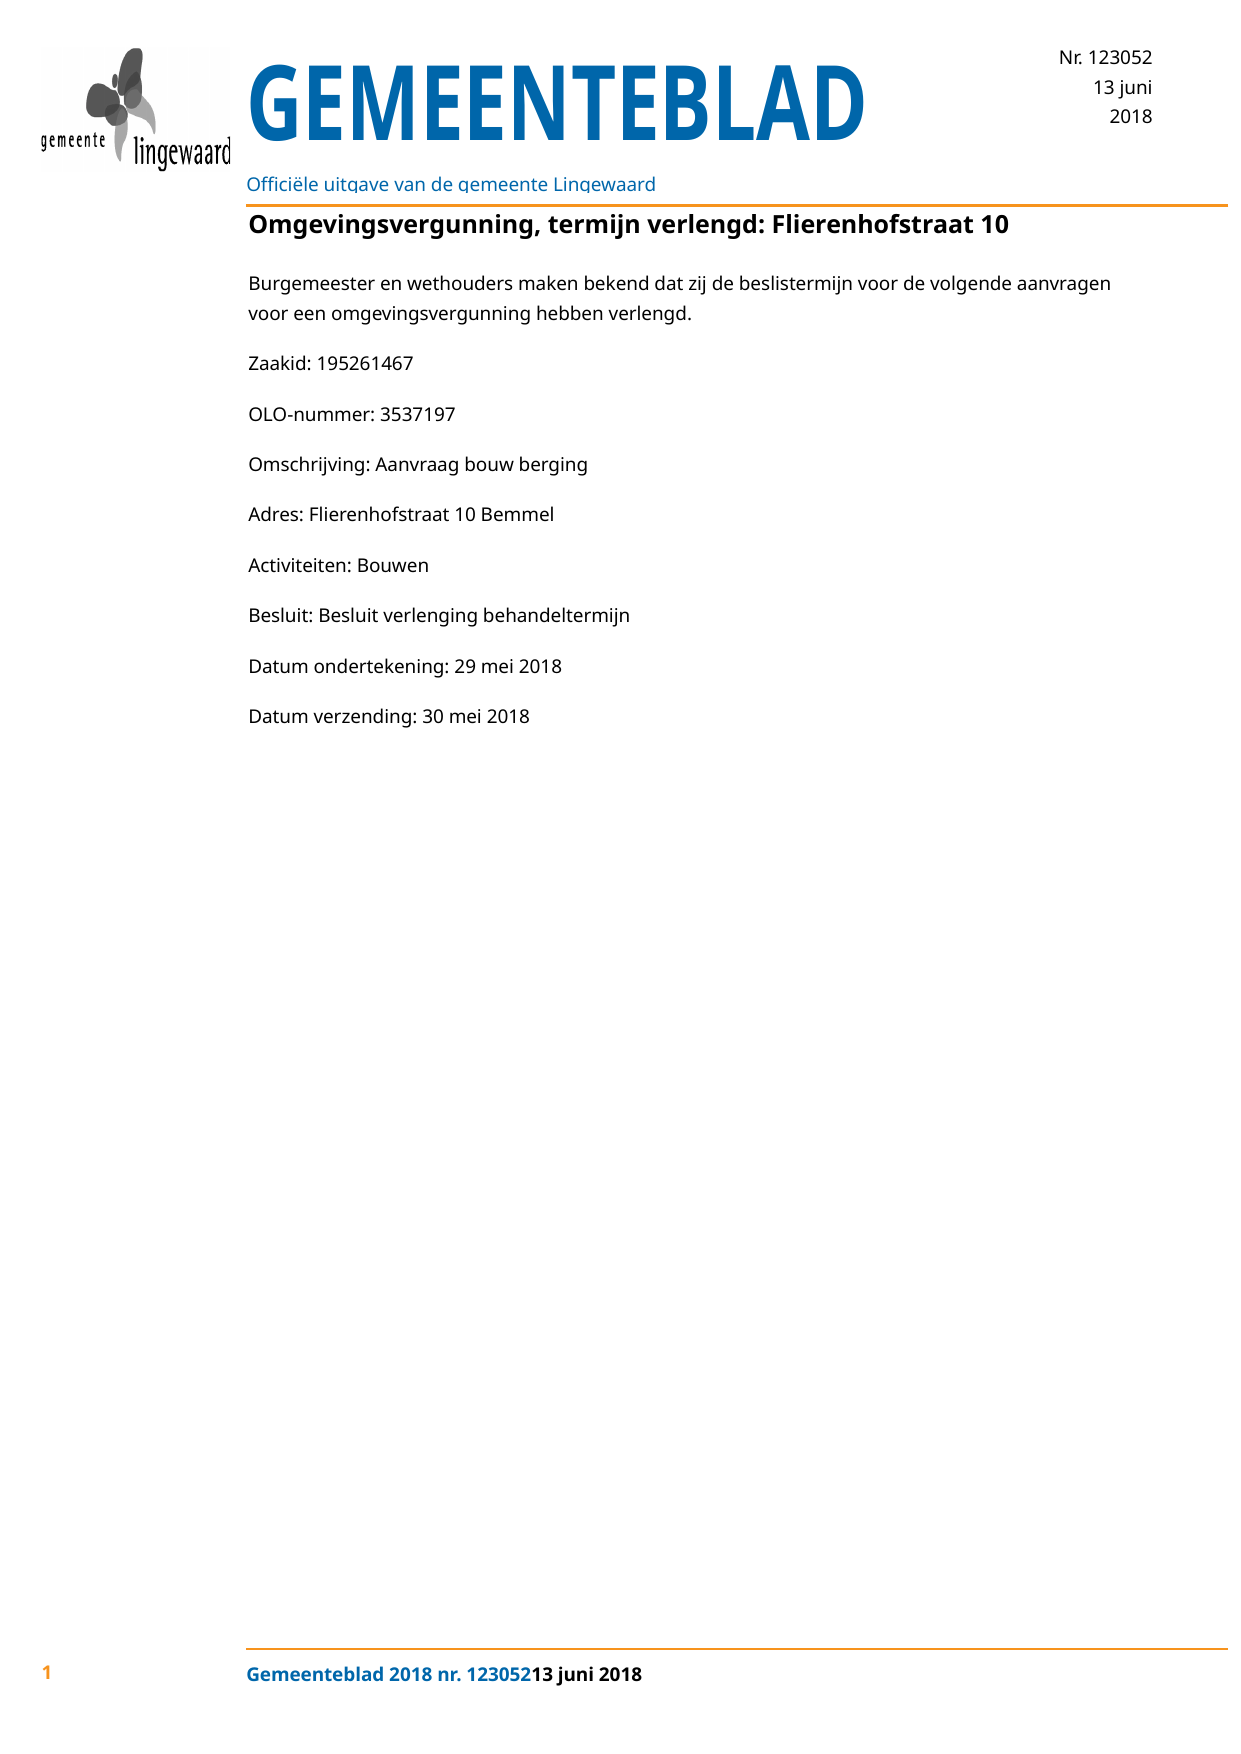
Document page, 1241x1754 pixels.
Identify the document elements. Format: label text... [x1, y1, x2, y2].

text Omschrijving: Aanvraag bouw berging [248, 451, 1152, 477]
text Datum verzending: 30 mei 2018 [248, 703, 1152, 729]
text Omgevingsvergunning, termijn verlengd: Flierenhofstraat 10 [248, 207, 1152, 241]
text Activiteiten: Bouwen [248, 552, 1152, 578]
text Besluit: Besluit verlenging behandeltermijn [248, 602, 1152, 628]
text Zaakid: 195261467 [248, 350, 1152, 376]
text Burgemeester en wethouders maken bekend dat zij de beslistermijn voor de volgende aanvragen voor een omgevingsvergunning hebben verlengd. [248, 270, 1152, 326]
picture [41, 47, 231, 172]
text Datum ondertekening: 29 mei 2018 [248, 653, 1152, 678]
text Adres: Flierenhofstraat 10 Bemmel [248, 502, 1152, 527]
text OLO-nummer: 3537197 [248, 401, 1152, 426]
